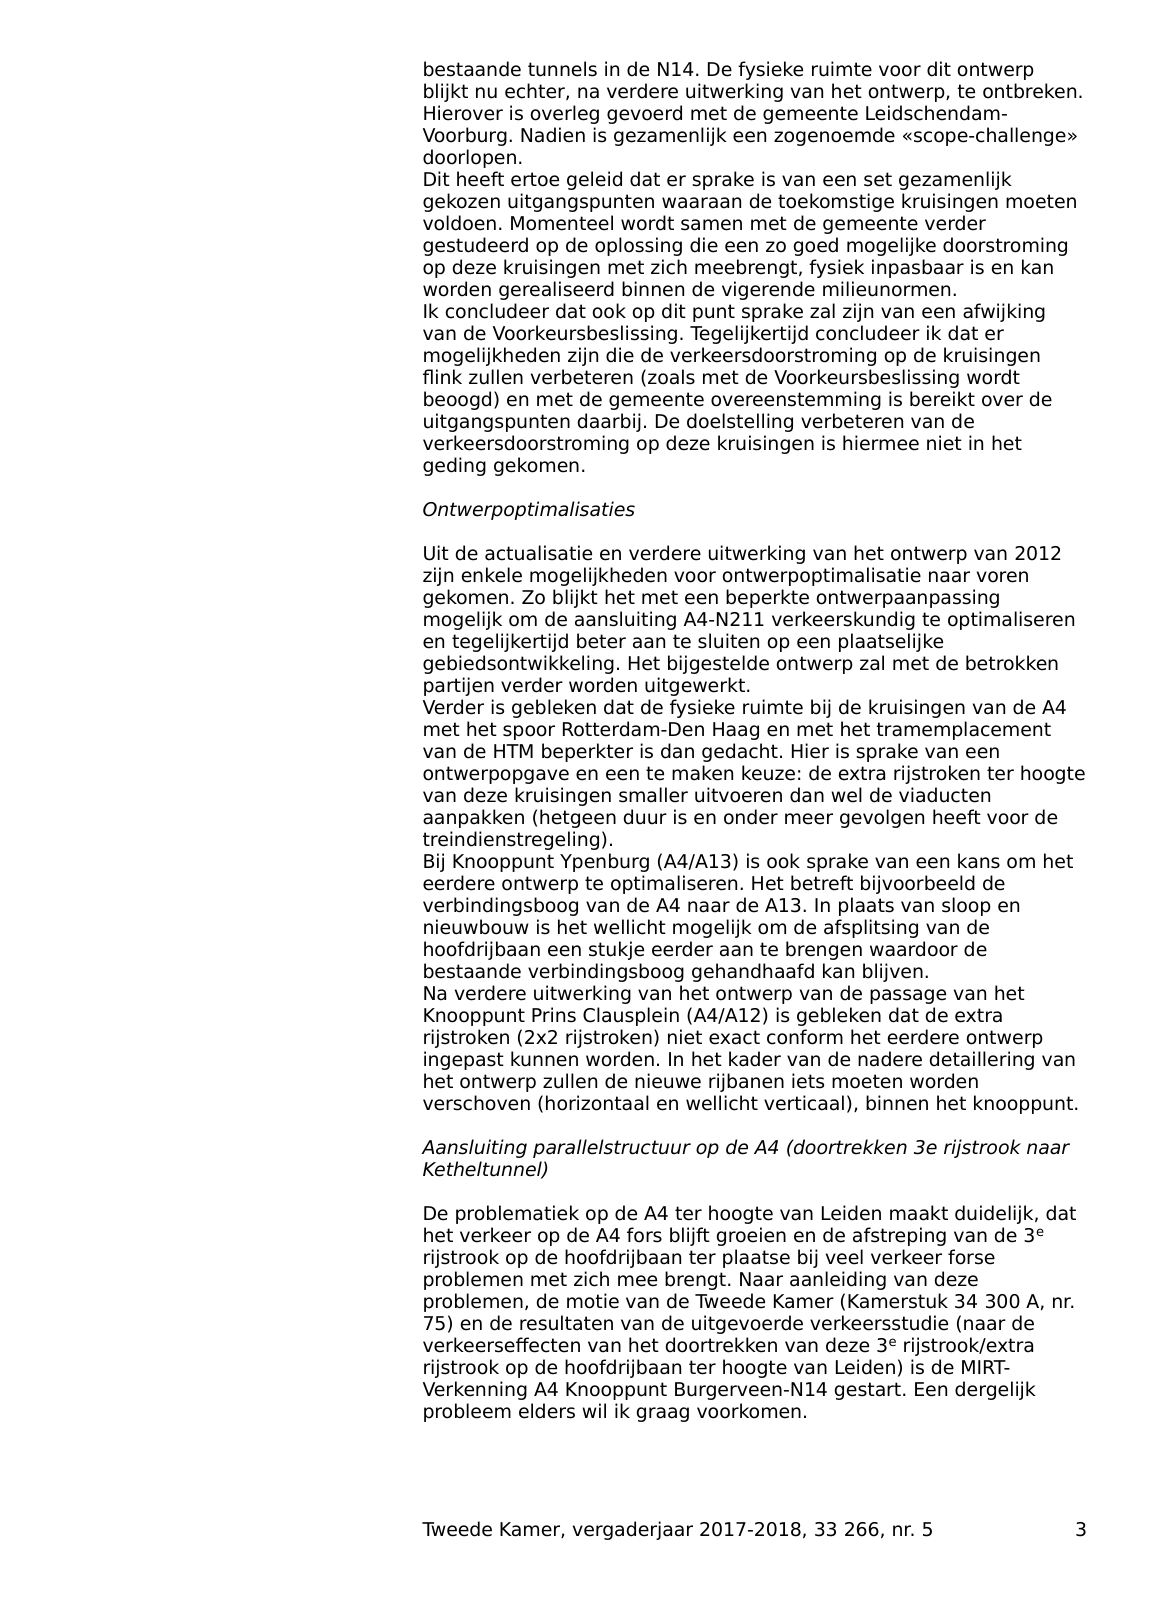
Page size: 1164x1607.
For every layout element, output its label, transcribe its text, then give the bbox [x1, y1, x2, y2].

text De problematiek op de A4 ter hoogte van Leiden maakt duidelijk, dat het verkeer op de A4 fors blijft groeien en de afstreping van de 3e rijstrook op de hoofdrijbaan ter plaatse bij veel verkeer forse problemen met zich mee brengt. Naar aanleiding van deze problemen, de motie van de Tweede Kamer (Kamerstuk 34 300 A, nr. 75) en de resultaten van de uitgevoerde verkeersstudie (naar de verkeerseffecten van het doortrekken van deze 3e rijstrook/extra rijstrook op de hoofdrijbaan ter hoogte van Leiden) is de MIRT-Verkenning A4 Knooppunt Burgerveen-N14 gestart. Een dergelijk probleem elders wil ik graag voorkomen. [422, 1203, 1087, 1423]
text Bij Knooppunt Ypenburg (A4/A13) is ook sprake van een kans om het eerdere ontwerp te optimaliseren. Het betreft bijvoorbeeld de verbindingsboog van de A4 naar de A13. In plaats van sloop en nieuwbouw is het wellicht mogelijk om de afsplitsing van de hoofdrijbaan een stukje eerder aan te brengen waardoor de bestaande verbindingsboog gehandhaafd kan blijven. [422, 851, 1087, 983]
subtitle Ontwerpoptimalisaties [422, 499, 1087, 521]
text bestaande tunnels in de N14. De fysieke ruimte voor dit ontwerp blijkt nu echter, na verdere uitwerking van het ontwerp, te ontbreken. Hierover is overleg gevoerd met de gemeente Leidschendam-Voorburg. Nadien is gezamenlijk een zogenoemde «scope-challenge» doorlopen. [422, 59, 1087, 169]
text Dit heeft ertoe geleid dat er sprake is van een set gezamenlijk gekozen uitgangspunten waaraan de toekomstige kruisingen moeten voldoen. Momenteel wordt samen met de gemeente verder gestudeerd op de oplossing die een zo goed mogelijke doorstroming op deze kruisingen met zich meebrengt, fysiek inpasbaar is en kan worden gerealiseerd binnen de vigerende milieunormen. [422, 169, 1087, 301]
text Ik concludeer dat ook op dit punt sprake zal zijn van een afwijking van de Voorkeursbeslissing. Tegelijkertijd concludeer ik dat er mogelijkheden zijn die de verkeersdoorstroming op de kruisingen flink zullen verbeteren (zoals met de Voorkeursbeslissing wordt beoogd) en met de gemeente overeenstemming is bereikt over de uitgangspunten daarbij. De doelstelling verbeteren van de verkeersdoorstroming op deze kruisingen is hiermee niet in het geding gekomen. [422, 301, 1087, 477]
text Na verdere uitwerking van het ontwerp van de passage van het Knooppunt Prins Clausplein (A4/A12) is gebleken dat de extra rijstroken (2x2 rijstroken) niet exact conform het eerdere ontwerp ingepast kunnen worden. In het kader van de nadere detaillering van het ontwerp zullen de nieuwe rijbanen iets moeten worden verschoven (horizontaal en wellicht verticaal), binnen het knooppunt. [422, 983, 1087, 1114]
text Uit de actualisatie en verdere uitwerking van het ontwerp van 2012 zijn enkele mogelijkheden voor ontwerpoptimalisatie naar voren gekomen. Zo blijkt het met een beperkte ontwerpaanpassing mogelijk om de aansluiting A4-N211 verkeerskundig te optimaliseren en tegelijkertijd beter aan te sluiten op een plaatselijke gebiedsontwikkeling. Het bijgestelde ontwerp zal met de betrokken partijen verder worden uitgewerkt. [422, 543, 1087, 697]
text Verder is gebleken dat de fysieke ruimte bij de kruisingen van de A4 met het spoor Rotterdam-Den Haag en met het tramemplacement van de HTM beperkter is dan gedacht. Hier is sprake van een ontwerpopgave en een te maken keuze: de extra rijstroken ter hoogte van deze kruisingen smaller uitvoeren dan wel de viaducten aanpakken (hetgeen duur is en onder meer gevolgen heeft voor de treindienstregeling). [422, 697, 1087, 851]
subtitle Aansluiting parallelstructuur op de A4 (doortrekken 3e rijstrook naar Ketheltunnel) [422, 1137, 1087, 1181]
